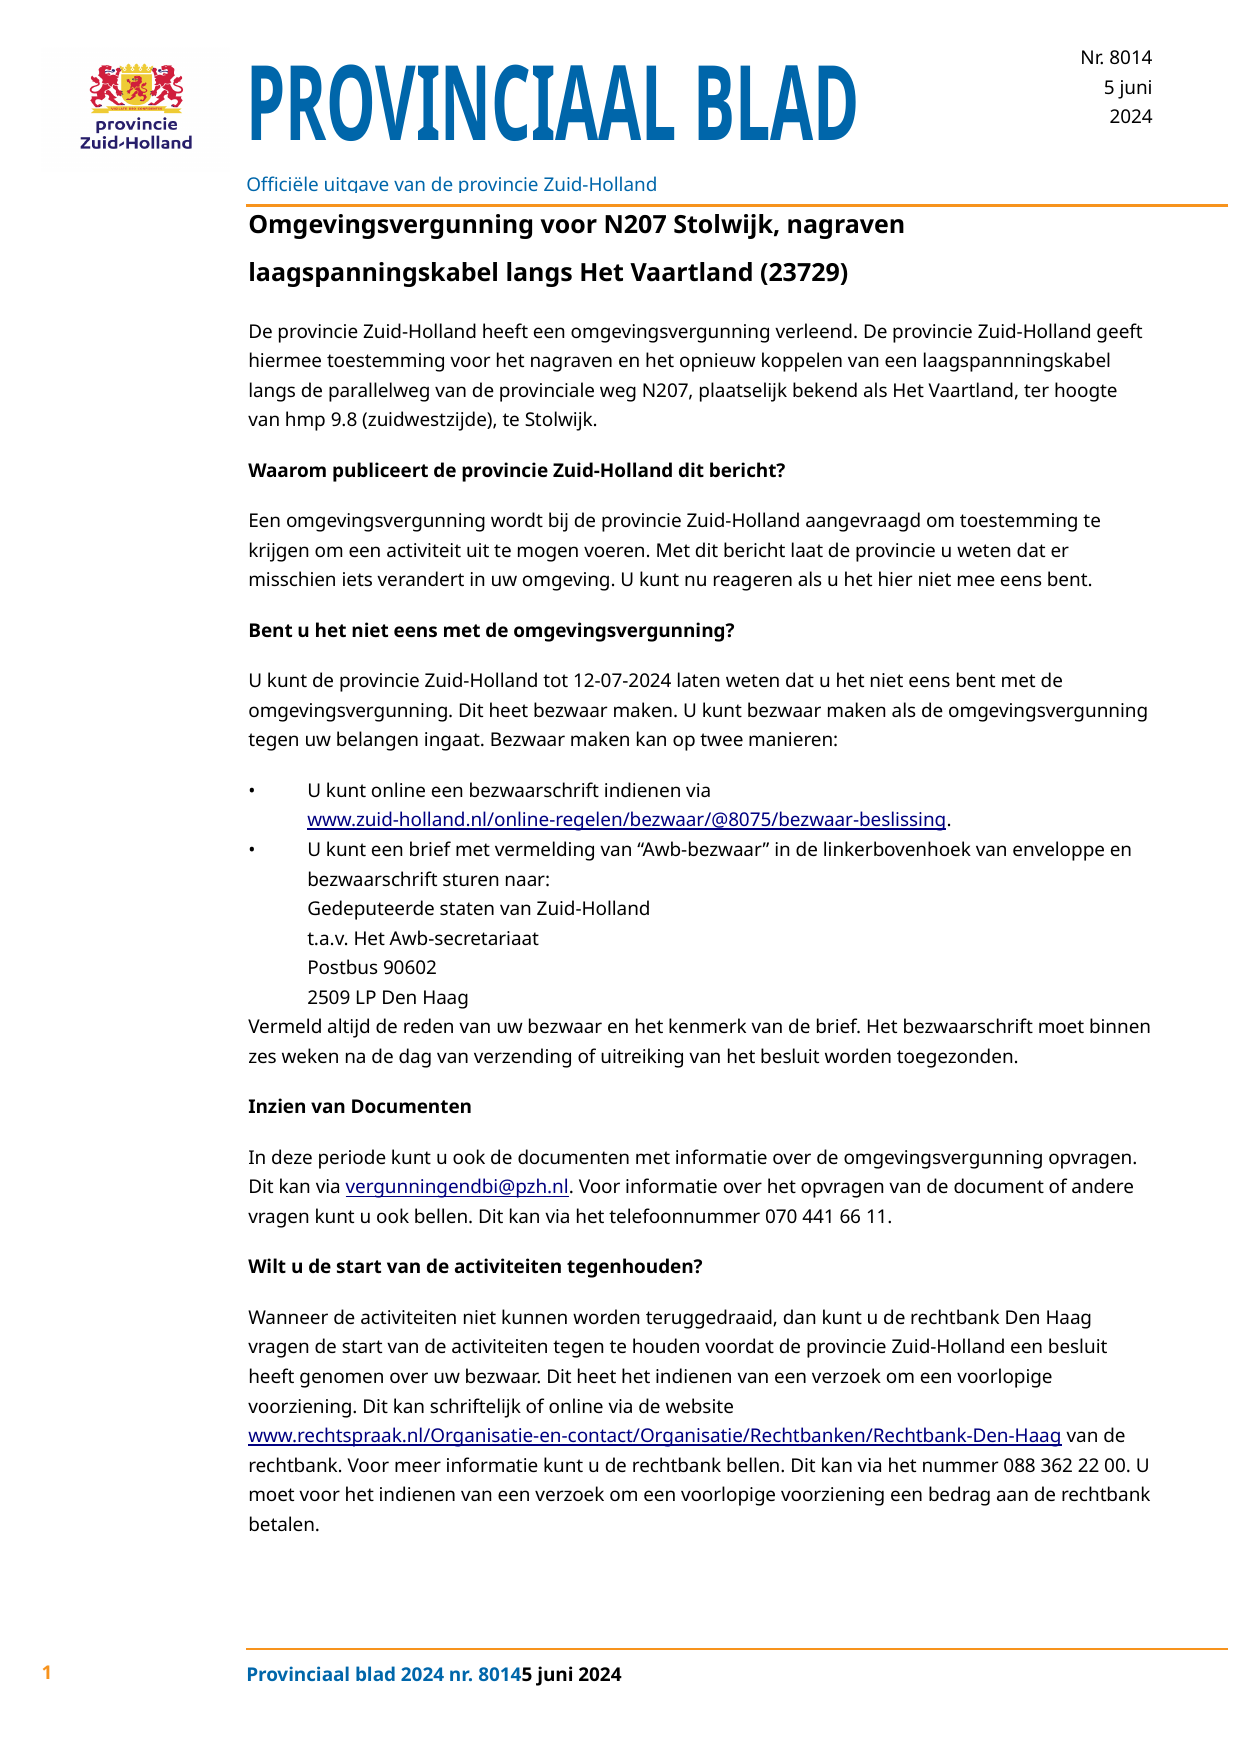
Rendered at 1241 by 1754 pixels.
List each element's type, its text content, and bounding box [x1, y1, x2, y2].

text Waarom publiceert de provincie Zuid-Holland dit bericht? [248, 457, 1152, 483]
text U kunt de provincie Zuid-Holland tot 12-07-2024 laten weten dat u het niet eens bent met de omgevingsvergunning. Dit heet bezwaar maken. U kunt bezwaar maken als de omgevingsvergunning tegen uw belangen ingaat. Bezwaar maken kan op twee manieren: [248, 667, 1152, 752]
text Bent u het niet eens met de omgevingsvergunning? [248, 617, 1152, 643]
list t.a.v. Het Awb-secretariaat [248, 925, 1152, 951]
list U kunt een brief met vermelding van “Awb-bezwaar” in de linkerbovenhoek van enveloppe en bezwaarschrift sturen naar: [248, 836, 1152, 892]
list U kunt online een bezwaarschrift indienen via www.zuid-holland.nl/online-regelen/bezwaar/@8075/bezwaar-beslissing. [248, 777, 1152, 832]
list 2509 LP Den Haag [248, 984, 1152, 1010]
text Inzien van Documenten [248, 1094, 1152, 1119]
text Wanneer de activiteiten niet kunnen worden teruggedraaid, dan kunt u de rechtbank Den Haag vragen de start van de activiteiten tegen te houden voordat de provincie Zuid-Holland een besluit heeft genomen over uw bezwaar. Dit heet het indienen van een verzoek om een voorlopige voorziening. Dit kan schriftelijk of online via de website www.rechtspraak.nl/Organisatie-en-contact/Organisatie/Rechtbanken/Rechtbank-Den-Haag van de rechtbank. Voor meer informatie kunt u de rechtbank bellen. Dit kan via het nummer 088 362 22 00. U moet voor het indienen van een verzoek om een voorlopige voorziening een bedrag aan de rechtbank betalen. [248, 1304, 1152, 1537]
text De provincie Zuid-Holland heeft een omgevingsvergunning verleend. De provincie Zuid-Holland geeft hiermee toestemming voor het nagraven en het opnieuw koppelen van een laagspannningskabel langs de parallelweg van de provinciale weg N207, plaatselijk bekend als Het Vaartland, ter hoogte van hmp 9.8 (zuidwestzijde), te Stolwijk. [248, 318, 1152, 432]
text Omgevingsvergunning voor N207 Stolwijk, nagraven laagspanningskabel langs Het Vaartland (23729) [248, 207, 1152, 288]
list Postbus 90602 [248, 954, 1152, 980]
list Gedeputeerde staten van Zuid-Holland [248, 895, 1152, 921]
text Wilt u de start van de activiteiten tegenhouden? [248, 1254, 1152, 1279]
text In deze periode kunt u ook de documenten met informatie over de omgevingsvergunning opvragen. Dit kan via vergunningendbi@pzh.nl. Voor informatie over het opvragen van de document of andere vragen kunt u ook bellen. Dit kan via het telefoonnummer 070 441 66 11. [248, 1144, 1152, 1229]
picture [41, 47, 231, 172]
text Vermeld altijd de reden van uw bezwaar en het kenmerk van de brief. Het bezwaarschrift moet binnen zes weken na de dag van verzending of uitreiking van het besluit worden toegezonden. [248, 1014, 1152, 1069]
text Een omgevingsvergunning wordt bij de provincie Zuid-Holland aangevraagd om toestemming te krijgen om een activiteit uit te mogen voeren. Met dit bericht laat de provincie u weten dat er misschien iets verandert in uw omgeving. U kunt nu reageren als u het hier niet mee eens bent. [248, 507, 1152, 592]
